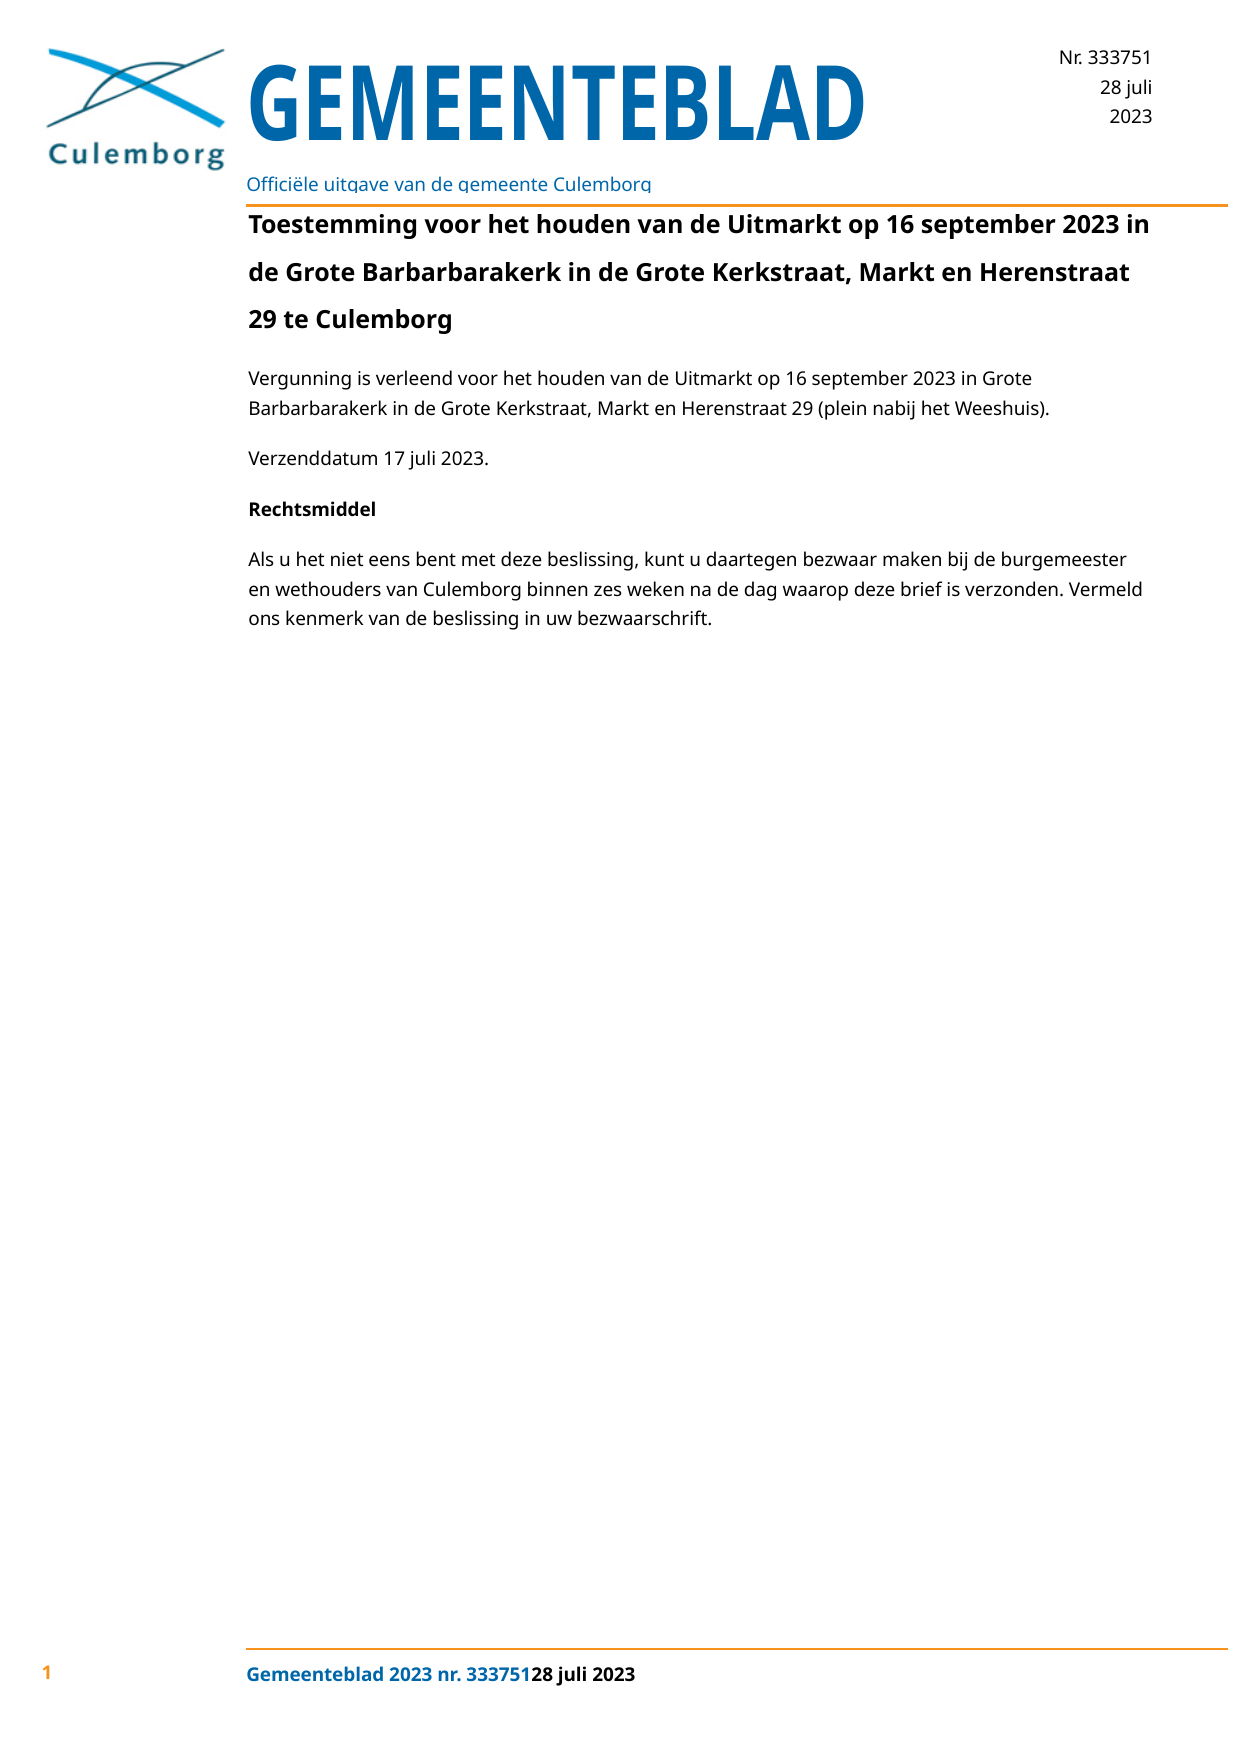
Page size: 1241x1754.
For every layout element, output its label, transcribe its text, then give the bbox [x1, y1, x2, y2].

text Als u het niet eens bent met deze beslissing, kunt u daartegen bezwaar maken bij de burgemeester en wethouders van Culemborg binnen zes weken na de dag waarop deze brief is verzonden. Vermeld ons kenmerk van de beslissing in uw bezwaarschrift. [248, 546, 1152, 631]
text Rechtsmiddel [248, 496, 1152, 522]
text Vergunning is verleend voor het houden van de Uitmarkt op 16 september 2023 in Grote Barbarbarakerk in de Grote Kerkstraat, Markt en Herenstraat 29 (plein nabij het Weeshuis). [248, 366, 1152, 421]
text Toestemming voor het houden van de Uitmarkt op 16 september 2023 in de Grote Barbarbarakerk in de Grote Kerkstraat, Markt en Herenstraat 29 te Culemborg [248, 207, 1152, 336]
text Verzenddatum 17 juli 2023. [248, 446, 1152, 471]
picture [41, 47, 231, 172]
